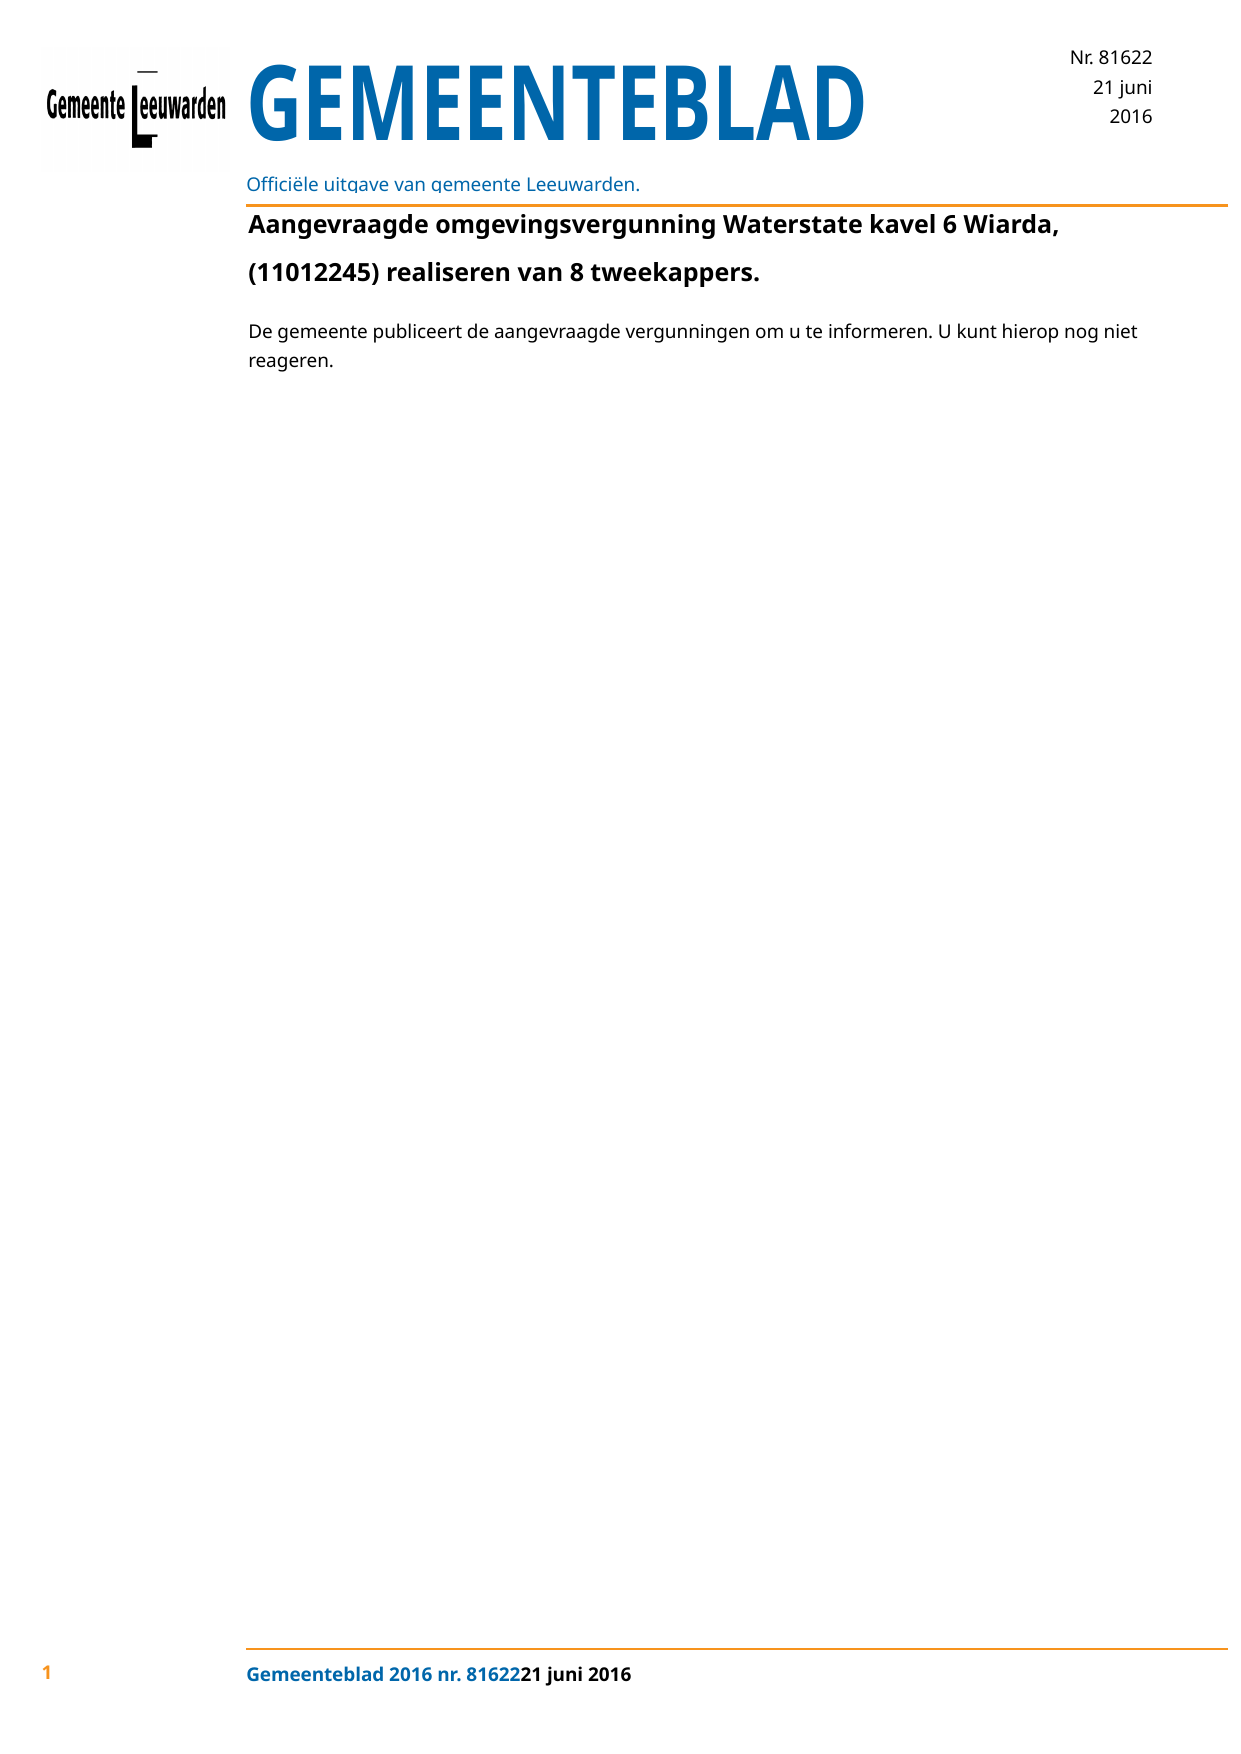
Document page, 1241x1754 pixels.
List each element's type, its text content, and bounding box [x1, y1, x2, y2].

picture [41, 47, 231, 172]
text De gemeente publiceert de aangevraagde vergunningen om u te informeren. U kunt hierop nog niet reageren. [248, 318, 1152, 373]
text Aangevraagde omgevingsvergunning Waterstate kavel 6 Wiarda, (11012245) realiseren van 8 tweekappers. [248, 207, 1152, 288]
